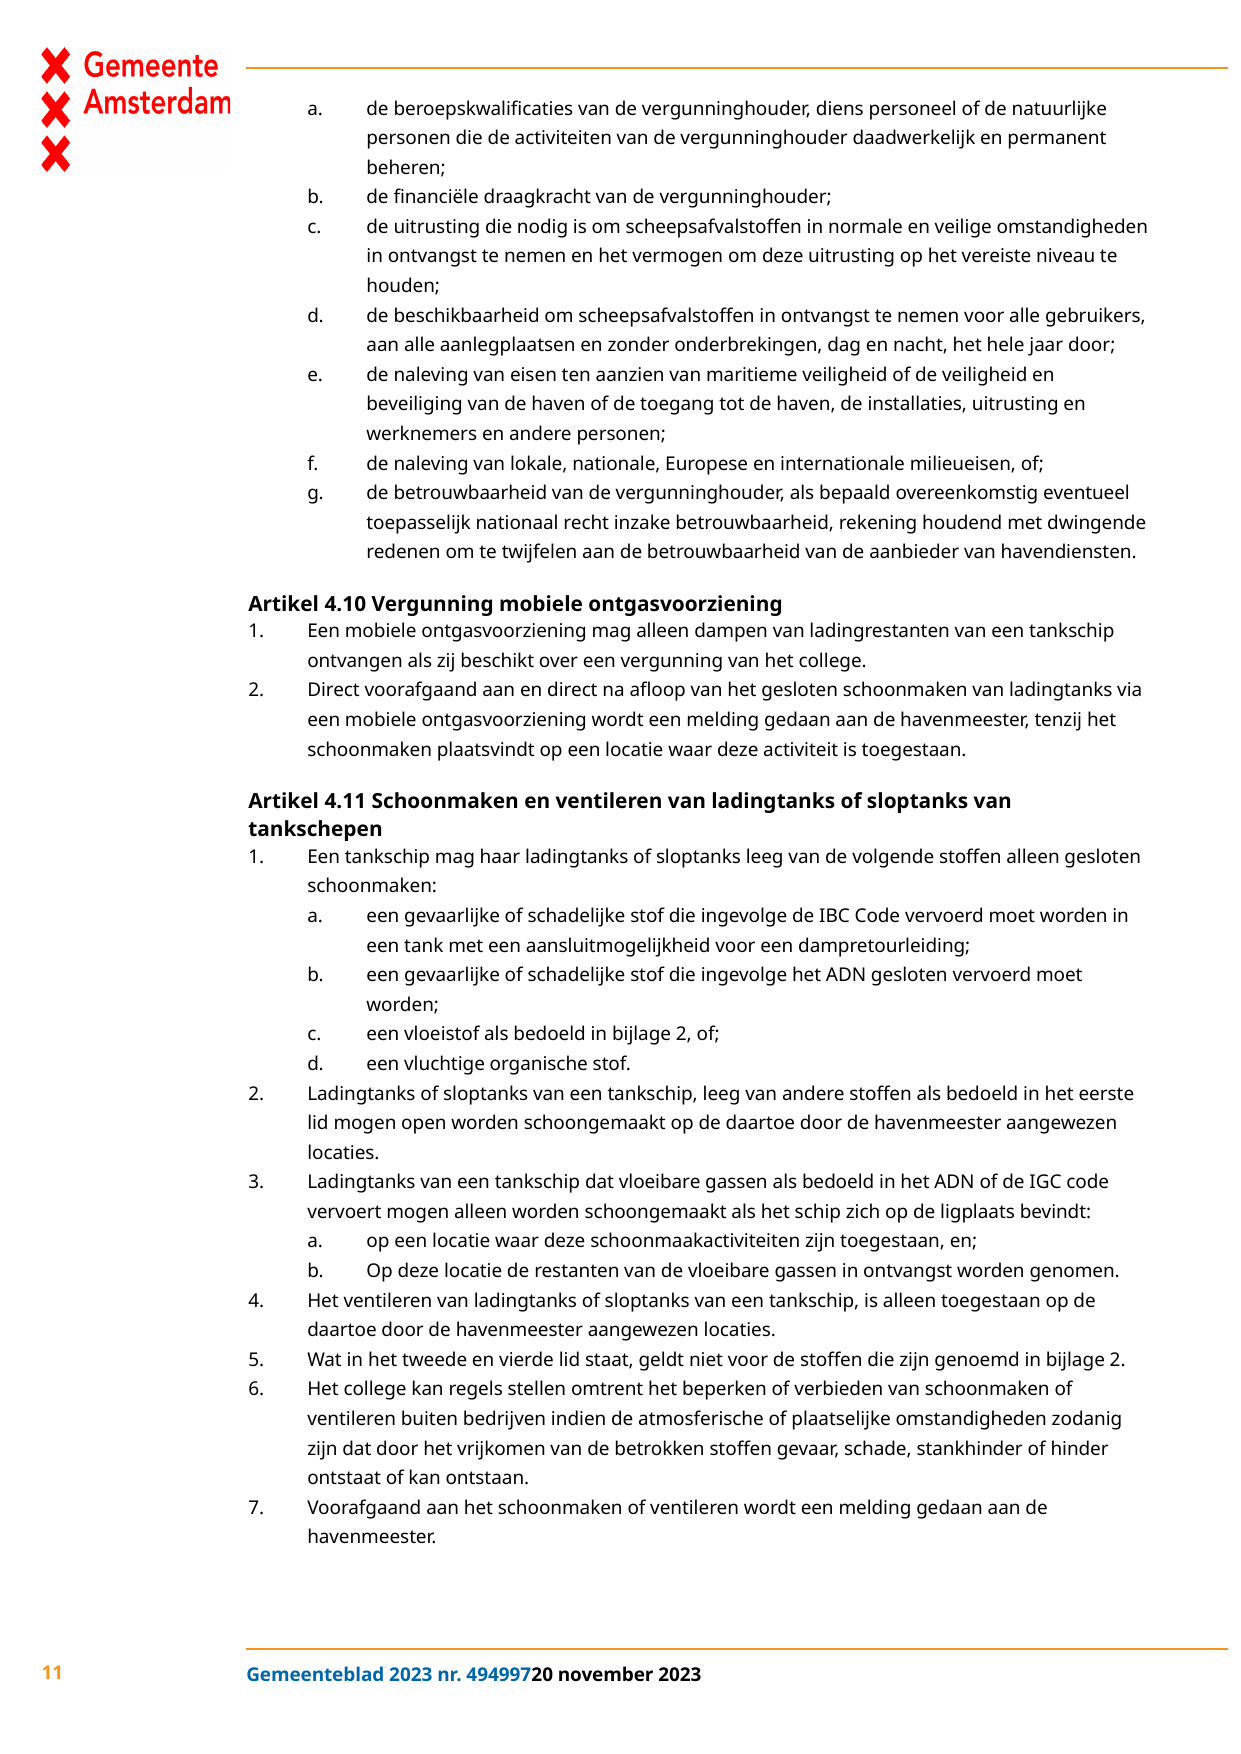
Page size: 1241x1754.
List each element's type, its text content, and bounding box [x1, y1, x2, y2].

list Op deze locatie de restanten van de vloeibare gassen in ontvangst worden genomen. [307, 1257, 1152, 1283]
list op een locatie waar deze schoonmaakactiviteiten zijn toegestaan, en; [307, 1228, 1152, 1253]
text Artikel 4.11 Schoonmaken en ventileren van ladingtanks of sloptanks van tankschepen [248, 786, 1152, 843]
picture [41, 47, 231, 172]
text Artikel 4.10 Vergunning mobiele ontgasvoorziening [248, 589, 1152, 617]
list een gevaarlijke of schadelijke stof die ingevolge de IBC Code vervoerd moet worden in een tank met een aansluitmogelijkheid voor een dampretourleiding; [307, 902, 1152, 957]
list de uitrusting die nodig is om scheepsafvalstoffen in normale en veilige omstandigheden in ontvangst te nemen en het vermogen om deze uitrusting op het vereiste niveau te houden; [307, 213, 1152, 298]
list Het college kan regels stellen omtrent het beperken of verbieden van schoonmaken of ventileren buiten bedrijven indien de atmosferische of plaatselijke omstandigheden zodanig zijn dat door het vrijkomen van de betrokken stoffen gevaar, schade, stankhinder of hinder ontstaat of kan ontstaan. [248, 1376, 1152, 1490]
list Ladingtanks van een tankschip dat vloeibare gassen als bedoeld in het ADN of de IGC code vervoert mogen alleen worden schoongemaakt als het schip zich op de ligplaats bevindt: [248, 1168, 1152, 1224]
list de naleving van lokale, nationale, Europese en internationale milieueisen, of; [307, 450, 1152, 476]
list een vluchtige organische stof. [307, 1050, 1152, 1076]
list Het ventileren van ladingtanks of sloptanks van een tankschip, is alleen toegestaan op de daartoe door de havenmeester aangewezen locaties. [248, 1287, 1152, 1342]
list een gevaarlijke of schadelijke stof die ingevolge het ADN gesloten vervoerd moet worden; [307, 961, 1152, 1017]
list Een tankschip mag haar ladingtanks of sloptanks leeg van de volgende stoffen alleen gesloten schoonmaken: [248, 843, 1152, 898]
list de betrouwbaarheid van de vergunninghouder, als bepaald overeenkomstig eventueel toepasselijk nationaal recht inzake betrouwbaarheid, rekening houdend met dwingende redenen om te twijfelen aan de betrouwbaarheid van de aanbieder van havendiensten. [307, 479, 1152, 564]
list de beroepskwalificaties van de vergunninghouder, diens personeel of de natuurlijke personen die de activiteiten van de vergunninghouder daadwerkelijk en permanent beheren; [307, 95, 1152, 180]
list de financiële draagkracht van de vergunninghouder; [307, 183, 1152, 209]
list Direct voorafgaand aan en direct na afloop van het gesloten schoonmaken van ladingtanks via een mobiele ontgasvoorziening wordt een melding gedaan aan de havenmeester, tenzij het schoonmaken plaatsvindt op een locatie waar deze activiteit is toegestaan. [248, 677, 1152, 761]
list een vloeistof als bedoeld in bijlage 2, of; [307, 1021, 1152, 1046]
list Voorafgaand aan het schoonmaken of ventileren wordt een melding gedaan aan de havenmeester. [248, 1494, 1152, 1549]
list de naleving van eisen ten aanzien van maritieme veiligheid of de veiligheid en beveiliging van de haven of de toegang tot de haven, de installaties, uitrusting en werknemers en andere personen; [307, 361, 1152, 446]
list Een mobiele ontgasvoorziening mag alleen dampen van ladingrestanten van een tankschip ontvangen als zij beschikt over een vergunning van het college. [248, 617, 1152, 673]
list de beschikbaarheid om scheepsafvalstoffen in ontvangst te nemen voor alle gebruikers, aan alle aanlegplaatsen en zonder onderbrekingen, dag en nacht, het hele jaar door; [307, 302, 1152, 357]
list Ladingtanks of sloptanks van een tankschip, leeg van andere stoffen als bedoeld in het eerste lid mogen open worden schoongemaakt op de daartoe door de havenmeester aangewezen locaties. [248, 1080, 1152, 1164]
list Wat in het tweede en vierde lid staat, geldt niet voor de stoffen die zijn genoemd in bijlage 2. [248, 1346, 1152, 1372]
